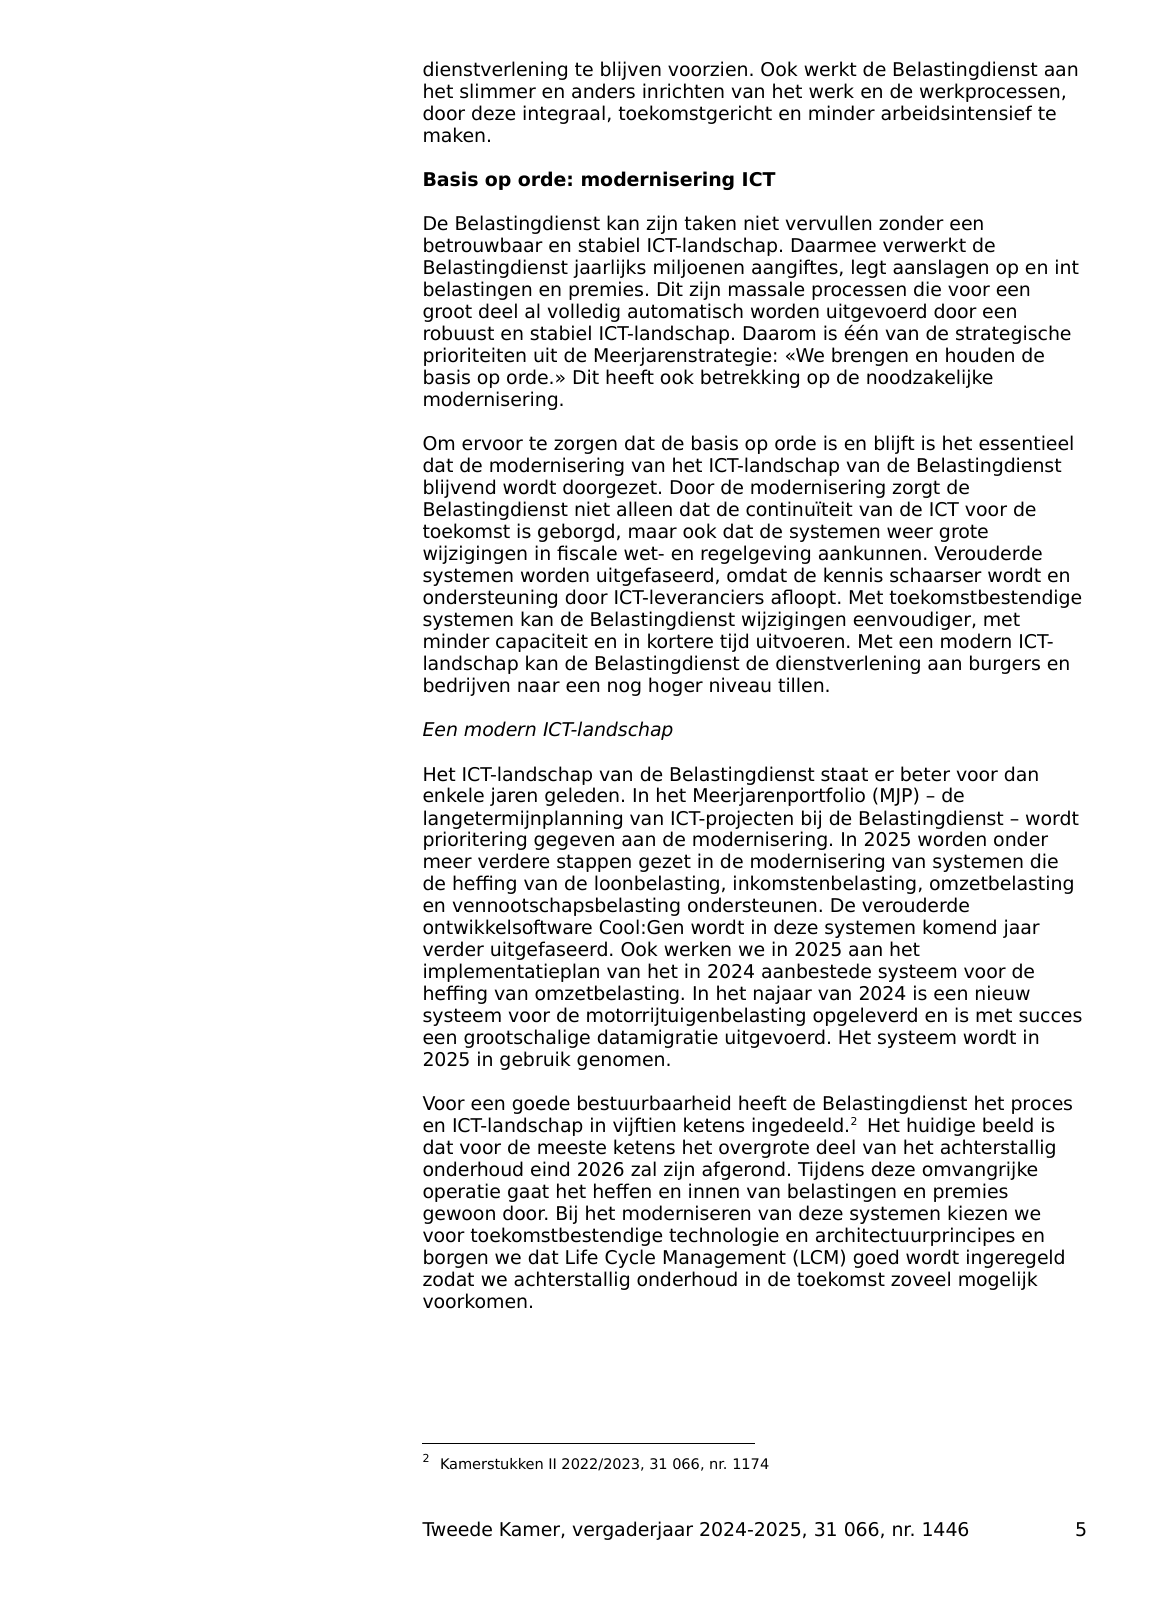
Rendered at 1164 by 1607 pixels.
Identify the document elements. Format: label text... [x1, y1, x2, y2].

text Voor een goede bestuurbaarheid heeft de Belastingdienst het proces en ICT-landschap in vijftien ketens ingedeeld. Het huidige beeld is dat voor de meeste ketens het overgrote deel van het achterstallig onderhoud eind 2026 zal zijn afgerond. Tijdens deze omvangrijke operatie gaat het heffen en innen van belastingen en premies gewoon door. Bij het moderniseren van deze systemen kiezen we voor toekomstbestendige technologie en architectuurprincipes en borgen we dat Life Cycle Management (LCM) goed wordt ingeregeld zodat we achterstallig onderhoud in de toekomst zoveel mogelijk voorkomen. [422, 1093, 1087, 1313]
subtitle Een modern ICT-landschap [422, 719, 1087, 741]
text Om ervoor te zorgen dat de basis op orde is en blijft is het essentieel dat de modernisering van het ICT-landschap van de Belastingdienst blijvend wordt doorgezet. Door de modernisering zorgt de Belastingdienst niet alleen dat de continuïteit van de ICT voor de toekomst is geborgd, maar ook dat de systemen weer grote wijzigingen in fiscale wet- en regelgeving aankunnen. Verouderde systemen worden uitgefaseerd, omdat de kennis schaarser wordt en ondersteuning door ICT-leveranciers afloopt. Met toekomstbestendige systemen kan de Belastingdienst wijzigingen eenvoudiger, met minder capaciteit en in kortere tijd uitvoeren. Met een modern ICT-landschap kan de Belastingdienst de dienstverlening aan burgers en bedrijven naar een nog hoger niveau tillen. [422, 433, 1087, 697]
text dienstverlening te blijven voorzien. Ook werkt de Belastingdienst aan het slimmer en anders inrichten van het werk en de werkprocessen, door deze integraal, toekomstgericht en minder arbeidsintensief te maken. [422, 59, 1087, 147]
text Het ICT-landschap van de Belastingdienst staat er beter voor dan enkele jaren geleden. In het Meerjarenportfolio (MJP) – de langetermijnplanning van ICT-projecten bij de Belastingdienst – wordt prioritering gegeven aan de modernisering. In 2025 worden onder meer verdere stappen gezet in de modernisering van systemen die de heffing van de loonbelasting, inkomstenbelasting, omzetbelasting en vennootschapsbelasting ondersteunen. De verouderde ontwikkelsoftware Cool:Gen wordt in deze systemen komend jaar verder uitgefaseerd. Ook werken we in 2025 aan het implementatieplan van het in 2024 aanbestede systeem voor de heffing van omzetbelasting. In het najaar van 2024 is een nieuw systeem voor de motorrijtuigenbelasting opgeleverd en is met succes een grootschalige datamigratie uitgevoerd. Het systeem wordt in 2025 in gebruik genomen. [422, 763, 1087, 1071]
text Kamerstukken II 2022/2023, 31 066, nr. 1174 [422, 1452, 1087, 1474]
subtitle Basis op orde: modernisering ICT [422, 169, 1087, 191]
text De Belastingdienst kan zijn taken niet vervullen zonder een betrouwbaar en stabiel ICT-landschap. Daarmee verwerkt de Belastingdienst jaarlijks miljoenen aangiftes, legt aanslagen op en int belastingen en premies. Dit zijn massale processen die voor een groot deel al volledig automatisch worden uitgevoerd door een robuust en stabiel ICT-landschap. Daarom is één van de strategische prioriteiten uit de Meerjarenstrategie: «We brengen en houden de basis op orde.» Dit heeft ook betrekking op de noodzakelijke modernisering. [422, 213, 1087, 411]
